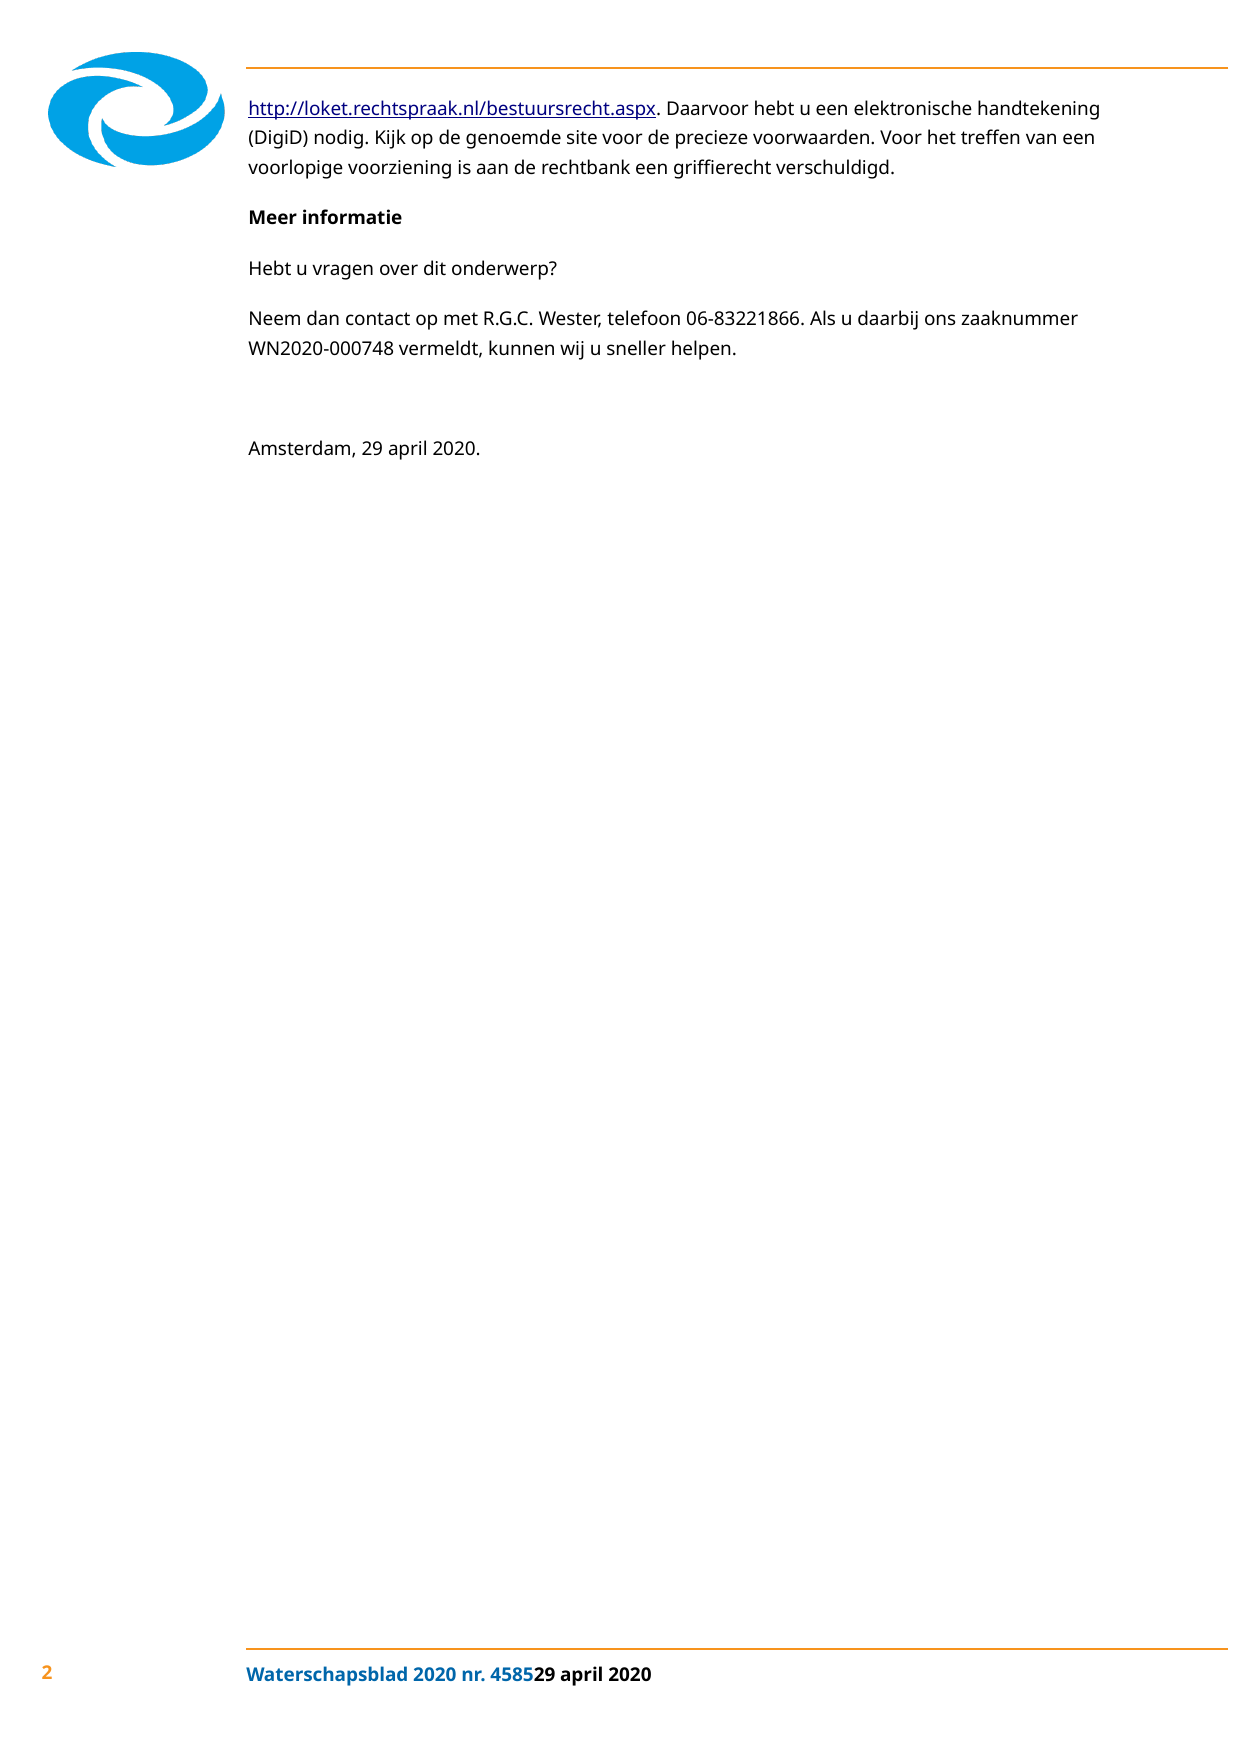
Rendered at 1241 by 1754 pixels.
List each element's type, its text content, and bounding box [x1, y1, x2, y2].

picture [41, 47, 231, 172]
text Hebt u vragen over dit onderwerp? [248, 255, 1152, 281]
text Amsterdam, 29 april 2020. [248, 436, 1152, 461]
text http://loket.rechtspraak.nl/bestuursrecht.aspx. Daarvoor hebt u een elektronische handtekening (DigiD) nodig. Kijk op de genoemde site voor de precieze voorwaarden. Voor het treffen van een voorlopige voorziening is aan de rechtbank een griffierecht verschuldigd. [248, 95, 1152, 180]
text Meer informatie [248, 204, 1152, 230]
text Neem dan contact op met R.G.C. Wester, telefoon 06-83221866. Als u daarbij ons zaaknummer WN2020-000748 vermeldt, kunnen wij u sneller helpen. [248, 305, 1152, 361]
